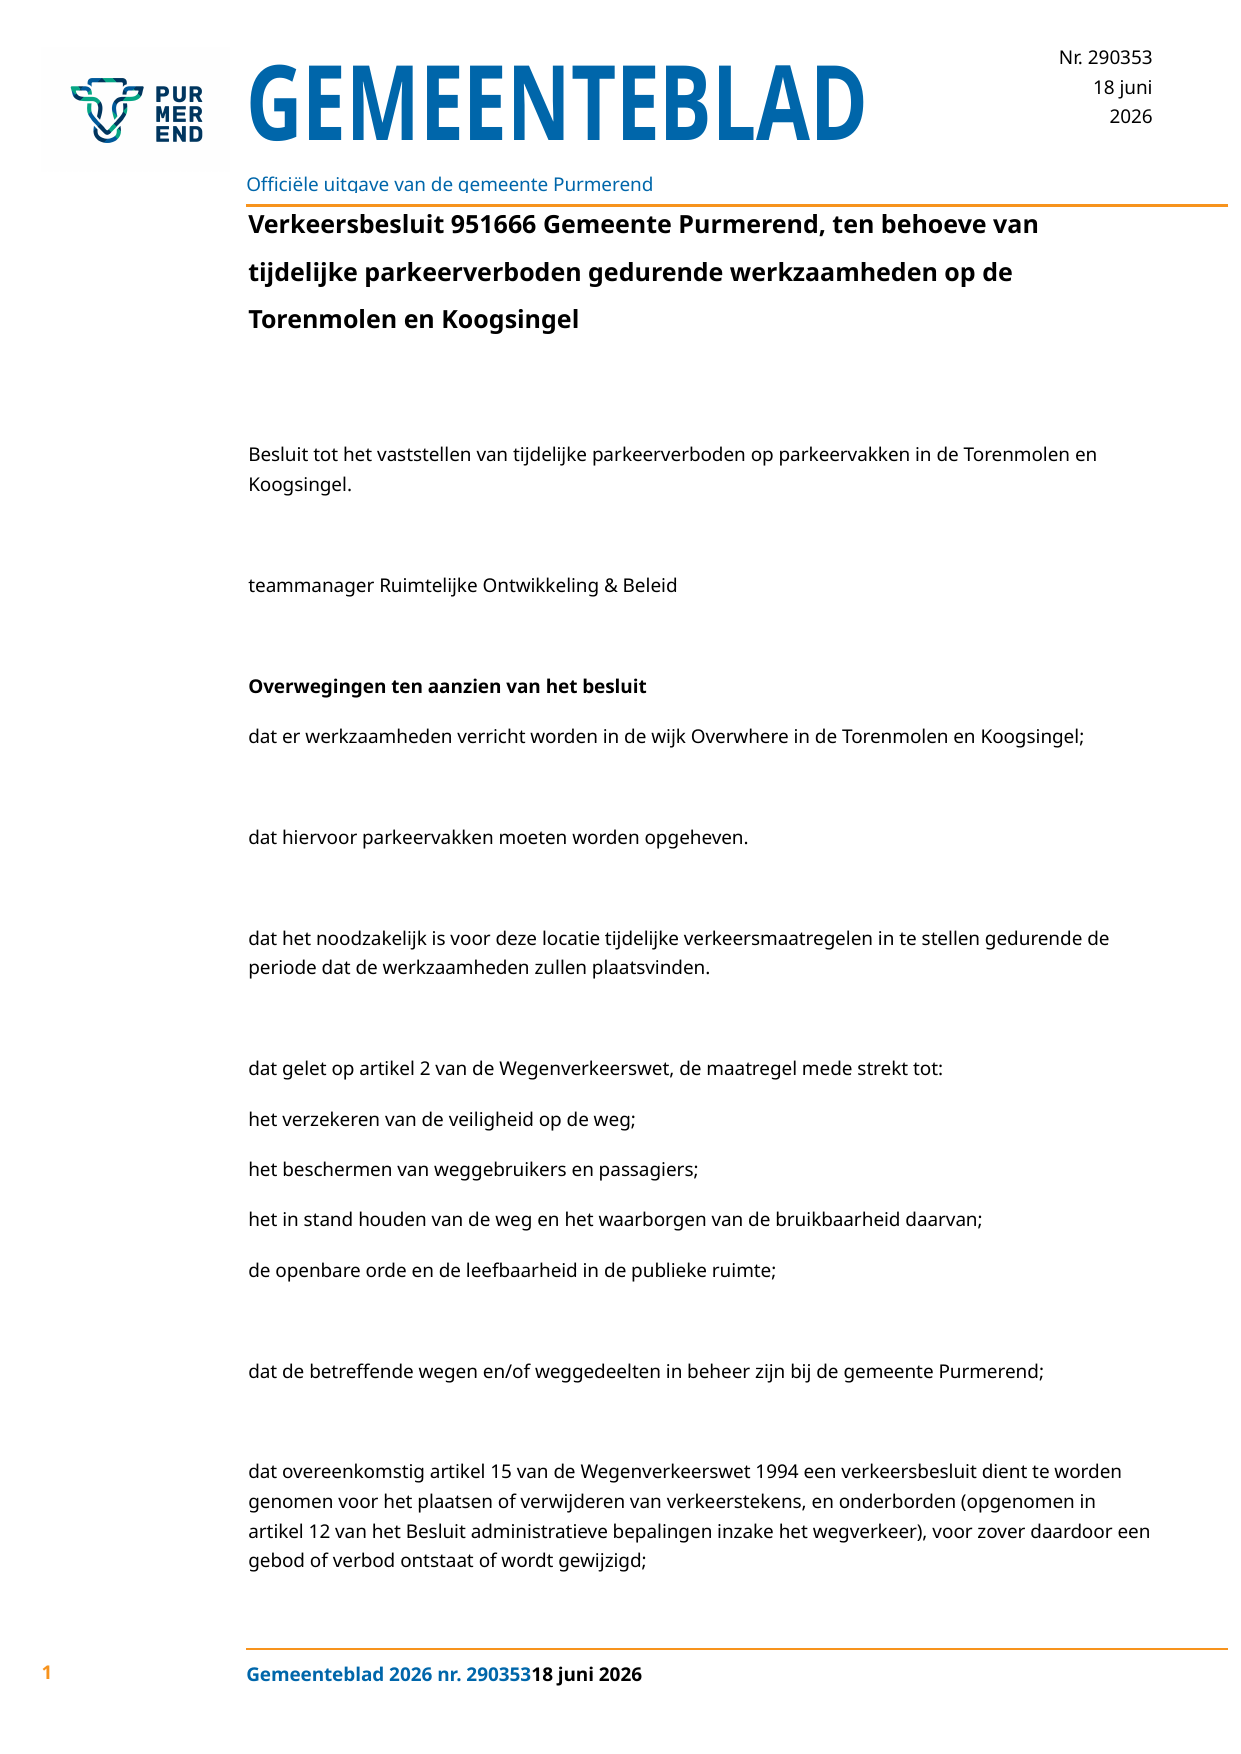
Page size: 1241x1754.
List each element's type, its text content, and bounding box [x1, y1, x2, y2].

text dat de betreffende wegen en/of weggedeelten in beheer zijn bij de gemeente Purmerend; [248, 1358, 1152, 1384]
text Verkeersbesluit 951666 Gemeente Purmerend, ten behoeve van tijdelijke parkeerverboden gedurende werkzaamheden op de Torenmolen en Koogsingel [248, 207, 1152, 336]
text de openbare orde en de leefbaarheid in de publieke ruimte; [248, 1257, 1152, 1283]
text het beschermen van weggebruikers en passagiers; [248, 1156, 1152, 1182]
text dat gelet op artikel 2 van de Wegenverkeerswet, de maatregel mede strekt tot: [248, 1055, 1152, 1081]
text dat er werkzaamheden verricht worden in de wijk Overwhere in de Torenmolen en Koogsingel; [248, 723, 1152, 749]
text het in stand houden van de weg en het waarborgen van de bruikbaarheid daarvan; [248, 1207, 1152, 1232]
text Besluit tot het vaststellen van tijdelijke parkeerverboden op parkeervakken in de Torenmolen en Koogsingel. [248, 442, 1152, 497]
text teammanager Ruimtelijke Ontwikkeling & Beleid [248, 572, 1152, 598]
text het verzekeren van de veiligheid op de weg; [248, 1106, 1152, 1132]
text dat hiervoor parkeervakken moeten worden opgeheven. [248, 824, 1152, 850]
text dat het noodzakelijk is voor deze locatie tijdelijke verkeersmaatregelen in te stellen gedurende de periode dat de werkzaamheden zullen plaatsvinden. [248, 925, 1152, 980]
text dat overeenkomstig artikel 15 van de Wegenverkeerswet 1994 een verkeersbesluit dient te worden genomen voor het plaatsen of verwijderen van verkeerstekens, en onderborden (opgenomen in artikel 12 van het Besluit administratieve bepalingen inzake het wegverkeer), voor zover daardoor een gebod of verbod ontstaat of wordt gewijzigd; [248, 1459, 1152, 1573]
text Overwegingen ten aanzien van het besluit [248, 673, 1152, 699]
picture [41, 47, 231, 172]
